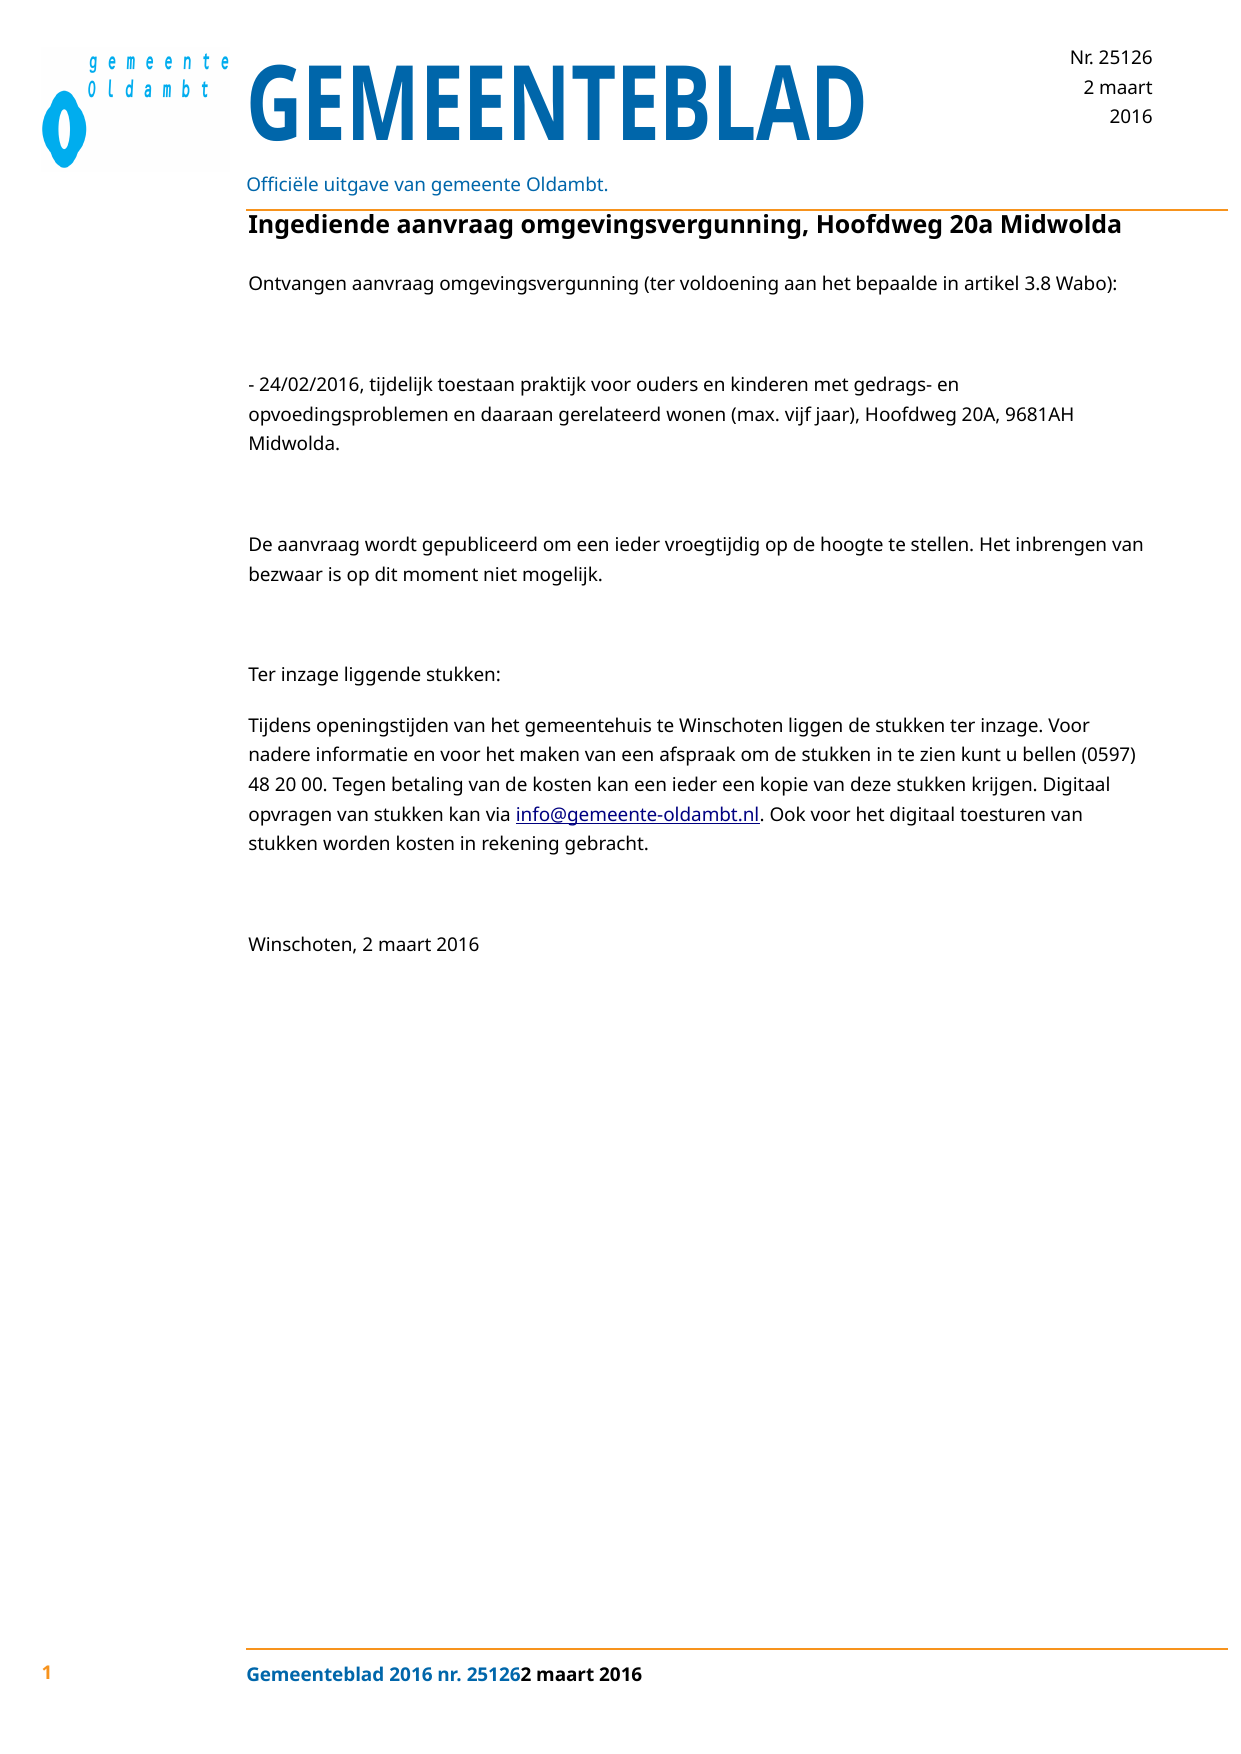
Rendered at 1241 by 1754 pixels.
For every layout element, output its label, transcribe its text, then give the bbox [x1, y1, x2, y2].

text Ingediende aanvraag omgevingsvergunning, Hoofdweg 20a Midwolda [248, 211, 1152, 241]
text De aanvraag wordt gepubliceerd om een ieder vroegtijdig op de hoogte te stellen. Het inbrengen van bezwaar is op dit moment niet mogelijk. [248, 531, 1152, 586]
text Winschoten, 2 maart 2016 [248, 931, 1152, 957]
text Ter inzage liggende stukken: [248, 662, 1152, 687]
text Tijdens openingstijden van het gemeentehuis te Winschoten liggen de stukken ter inzage. Voor nadere informatie en voor het maken van een afspraak om de stukken in te zien kunt u bellen (0597) 48 20 00. Tegen betaling van de kosten kan een ieder een kopie van deze stukken krijgen. Digitaal opvragen van stukken kan via info@gemeente-oldambt.nl. Ook voor het digitaal toesturen van stukken worden kosten in rekening gebracht. [248, 712, 1152, 856]
text Ontvangen aanvraag omgevingsvergunning (ter voldoening aan het bepaalde in artikel 3.8 Wabo): [248, 270, 1152, 296]
picture [41, 47, 231, 172]
text - 24/02/2016, tijdelijk toestaan praktijk voor ouders en kinderen met gedrags- en opvoedingsproblemen en daaraan gerelateerd wonen (max. vijf jaar), Hoofdweg 20A, 9681AH Midwolda. [248, 371, 1152, 456]
